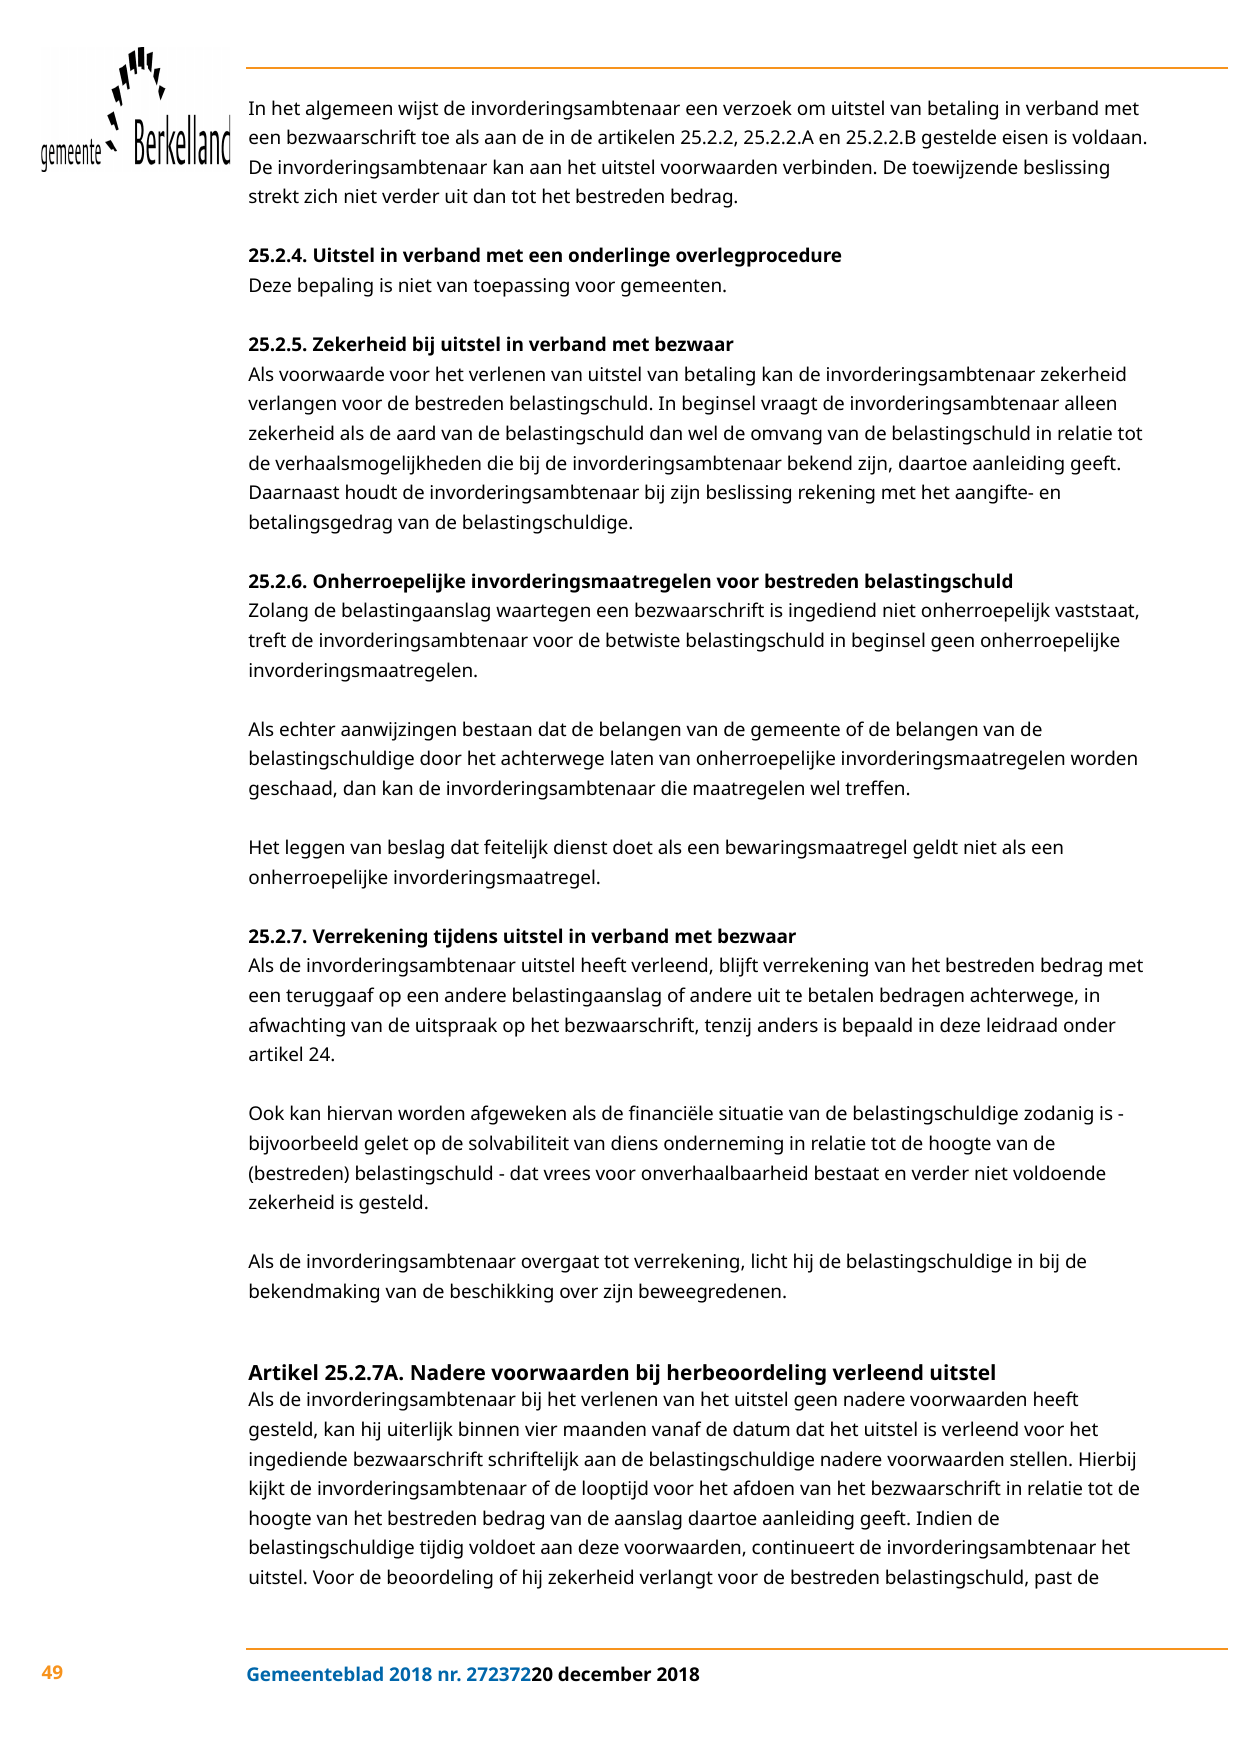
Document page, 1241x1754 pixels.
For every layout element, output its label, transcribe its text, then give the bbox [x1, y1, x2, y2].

text Als voorwaarde voor het verlenen van uitstel van betaling kan de invorderingsambtenaar zekerheid verlangen voor de bestreden belastingschuld. In beginsel vraagt de invorderingsambtenaar alleen zekerheid als de aard van de belastingschuld dan wel de omvang van de belastingschuld in relatie tot de verhaalsmogelijkheden die bij de invorderingsambtenaar bekend zijn, daartoe aanleiding geeft. Daarnaast houdt de invorderingsambtenaar bij zijn beslissing rekening met het aangifte- en betalingsgedrag van de belastingschuldige. [248, 361, 1152, 535]
text 25.2.5. Zekerheid bij uitstel in verband met bezwaar [248, 331, 1152, 357]
text Het leggen van beslag dat feitelijk dienst doet als een bewaringsmaatregel geldt niet als een onherroepelijke invorderingsmaatregel. [248, 834, 1152, 890]
text 25.2.6. Onherroepelijke invorderingsmaatregelen voor bestreden belastingschuld [248, 568, 1152, 594]
text 25.2.7. Verrekening tijdens uitstel in verband met bezwaar [248, 923, 1152, 949]
text Ook kan hiervan worden afgeweken als de financiële situatie van de belastingschuldige zodanig is - bijvoorbeeld gelet op de solvabiliteit van diens onderneming in relatie tot de hoogte van de (bestreden) belastingschuld - dat vrees voor onverhaalbaarheid bestaat en verder niet voldoende zekerheid is gesteld. [248, 1101, 1152, 1215]
text De invorderingsambtenaar kan aan het uitstel voorwaarden verbinden. De toewijzende beslissing strekt zich niet verder uit dan tot het bestreden bedrag. [248, 154, 1152, 209]
text Als de invorderingsambtenaar bij het verlenen van het uitstel geen nadere voorwaarden heeft gesteld, kan hij uiterlijk binnen vier maanden vanaf de datum dat het uitstel is verleend voor het ingediende bezwaarschrift schriftelijk aan de belastingschuldige nadere voorwaarden stellen. Hierbij kijkt de invorderingsambtenaar of de looptijd voor het afdoen van het bezwaarschrift in relatie tot de hoogte van het bestreden bedrag van de aanslag daartoe aanleiding geeft. Indien de belastingschuldige tijdig voldoet aan deze voorwaarden, continueert de invorderingsambtenaar het uitstel. Voor de beoordeling of hij zekerheid verlangt voor de bestreden belastingschuld, past de [248, 1387, 1152, 1590]
text Zolang de belastingaanslag waartegen een bezwaarschrift is ingediend niet onherroepelijk vaststaat, treft de invorderingsambtenaar voor de betwiste belastingschuld in beginsel geen onherroepelijke invorderingsmaatregelen. [248, 598, 1152, 683]
text Als de invorderingsambtenaar overgaat tot verrekening, licht hij de belastingschuldige in bij de bekendmaking van de beschikking over zijn beweegredenen. [248, 1248, 1152, 1304]
picture [41, 47, 231, 172]
text In het algemeen wijst de invorderingsambtenaar een verzoek om uitstel van betaling in verband met een bezwaarschrift toe als aan de in de artikelen 25.2.2, 25.2.2.A en 25.2.2.B gestelde eisen is voldaan. [248, 95, 1152, 150]
text 25.2.4. Uitstel in verband met een onderlinge overlegprocedure [248, 243, 1152, 268]
text Deze bepaling is niet van toepassing voor gemeenten. [248, 272, 1152, 298]
text Artikel 25.2.7A. Nadere voorwaarden bij herbeoordeling verleend uitstel [248, 1358, 1152, 1387]
text Als de invorderingsambtenaar uitstel heeft verleend, blijft verrekening van het bestreden bedrag met een teruggaaf op een andere belastingaanslag of andere uit te betalen bedragen achterwege, in afwachting van de uitspraak op het bezwaarschrift, tenzij anders is bepaald in deze leidraad onder artikel 24. [248, 953, 1152, 1067]
text Als echter aanwijzingen bestaan dat de belangen van de gemeente of de belangen van de belastingschuldige door het achterwege laten van onherroepelijke invorderingsmaatregelen worden geschaad, dan kan de invorderingsambtenaar die maatregelen wel treffen. [248, 716, 1152, 801]
